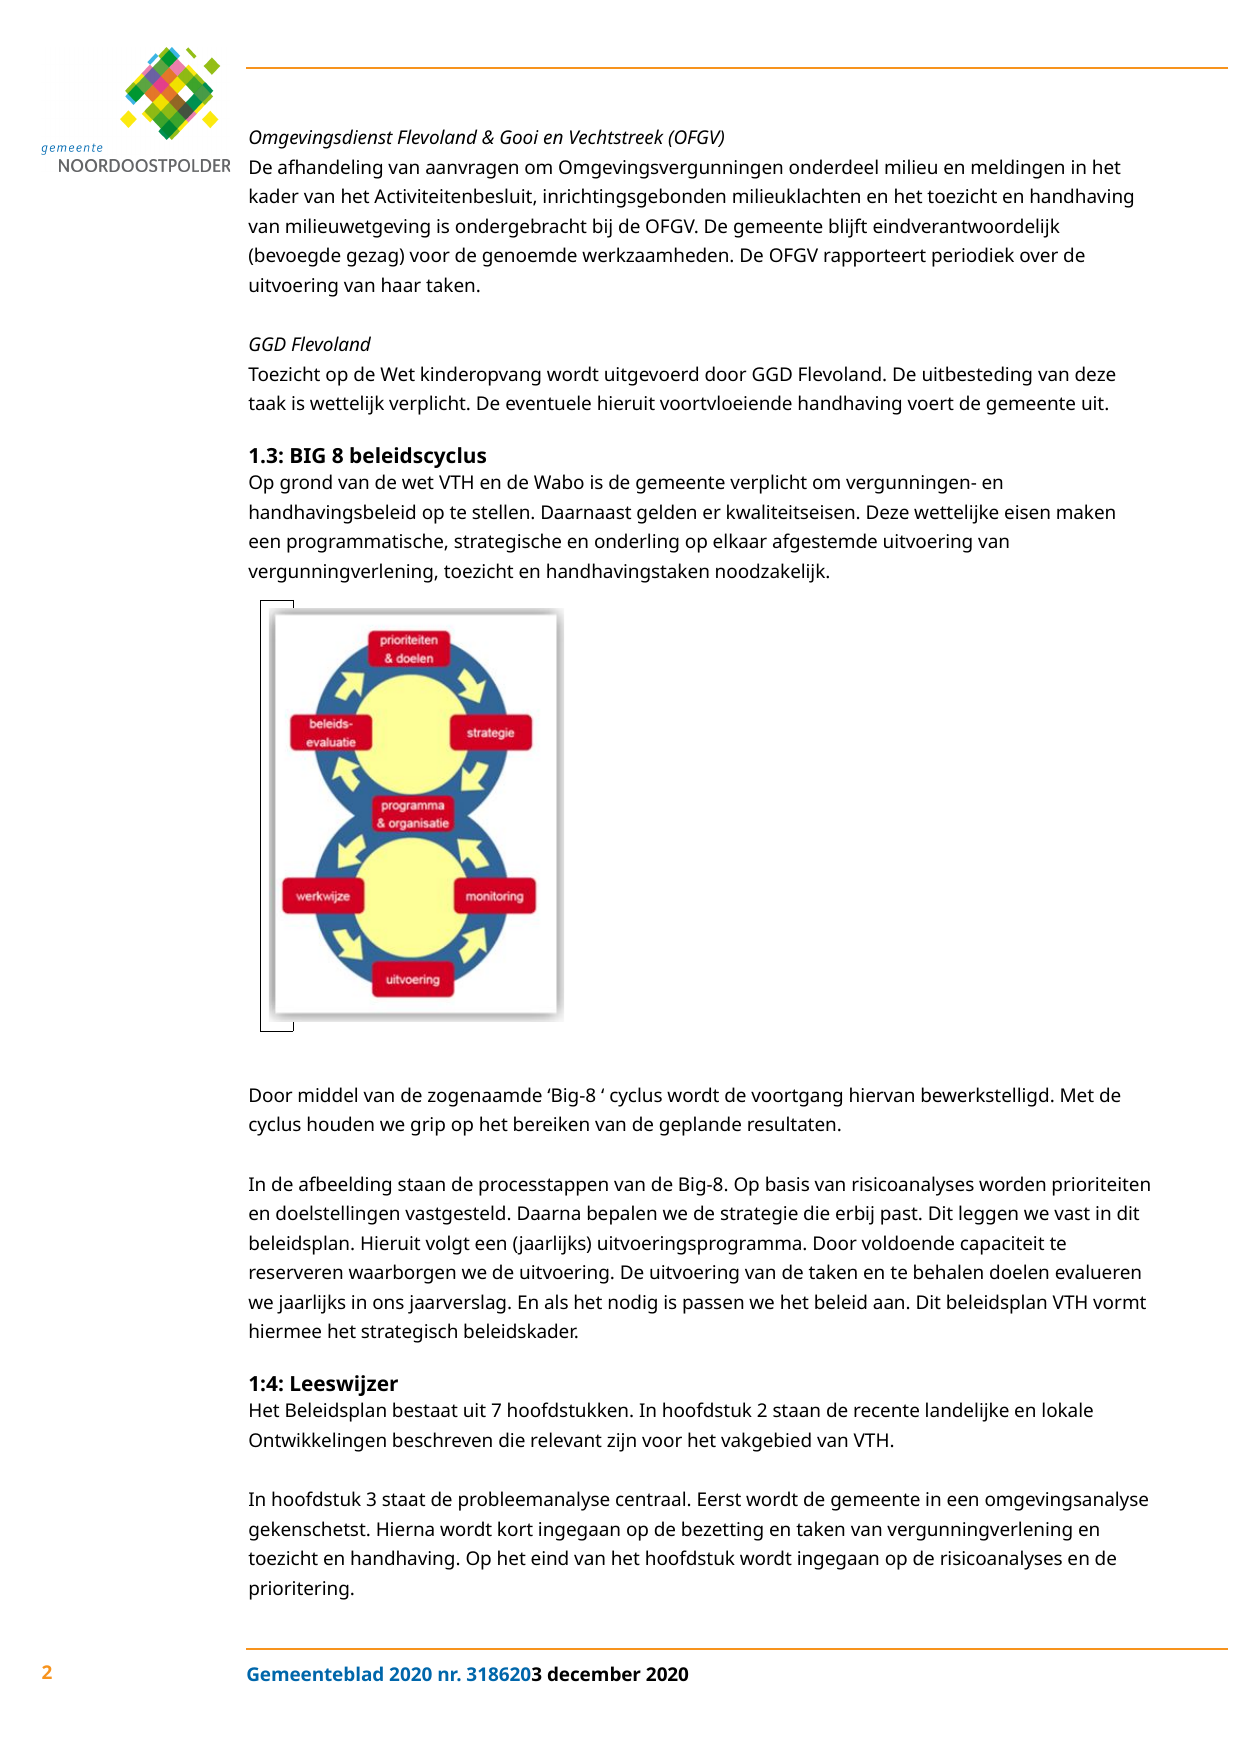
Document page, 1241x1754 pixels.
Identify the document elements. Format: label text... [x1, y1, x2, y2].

text 1.3: BIG 8 beleidscyclus [248, 441, 1152, 469]
text Toezicht op de Wet kinderopvang wordt uitgevoerd door GGD Flevoland. De uitbesteding van deze taak is wettelijk verplicht. De eventuele hieruit voortvloeiende handhaving voert de gemeente uit. [248, 361, 1152, 416]
text Omgevingsdienst Flevoland & Gooi en Vechtstreek (OFGV) [248, 124, 1152, 150]
text Het Beleidsplan bestaat uit 7 hoofdstukken. In hoofdstuk 2 staan de recente landelijke en lokale Ontwikkelingen beschreven die relevant zijn voor het vakgebied van VTH. [248, 1397, 1152, 1453]
text GGD Flevoland [248, 331, 1152, 357]
text In de afbeelding staan de processtappen van de Big-8. Op basis van risicoanalyses worden prioriteiten en doelstellingen vastgesteld. Daarna bepalen we de strategie die erbij past. Dit leggen we vast in dit beleidsplan. Hieruit volgt een (jaarlijks) uitvoeringsprogramma. Door voldoende capaciteit te reserveren waarborgen we de uitvoering. De uitvoering van de taken en te behalen doelen evalueren we jaarlijks in ons jaarverslag. En als het nodig is passen we het beleid aan. Dit beleidsplan VTH vormt hiermee het strategisch beleidskader. [248, 1171, 1152, 1344]
text Op grond van de wet VTH en de Wabo is de gemeente verplicht om vergunningen- en handhavingsbeleid op te stellen. Daarnaast gelden er kwaliteitseisen. Deze wettelijke eisen maken een programmatische, strategische en onderling op elkaar afgestemde uitvoering van vergunningverlening, toezicht en handhavingstaken noodzakelijk. [248, 469, 1152, 584]
text 1:4: Leeswijzer [248, 1369, 1152, 1397]
text De afhandeling van aanvragen om Omgevingsvergunningen onderdeel milieu en meldingen in het kader van het Activiteitenbesluit, inrichtingsgebonden milieuklachten en het toezicht en handhaving van milieuwetgeving is ondergebracht bij de OFGV. De gemeente blijft eindverantwoordelijk (bevoegde gezag) voor de genoemde werkzaamheden. De OFGV rapporteert periodiek over de uitvoering van haar taken. [248, 154, 1152, 298]
picture [41, 47, 231, 172]
text Door middel van de zogenaamde ‘Big-8 ‘ cyclus wordt de voortgang hiervan bewerkstelligd. Met de cyclus houden we grip op het bereiken van de geplande resultaten. [248, 1082, 1152, 1137]
text In hoofdstuk 3 staat de probleemanalyse centraal. Eerst wordt de gemeente in een omgevingsanalyse gekenschetst. Hierna wordt kort ingegaan op de bezetting en taken van vergunningverlening en toezicht en handhaving. Op het eind van het hoofdstuk wordt ingegaan op de risicoanalyses en de prioritering. [248, 1486, 1152, 1601]
picture [268, 608, 565, 1022]
